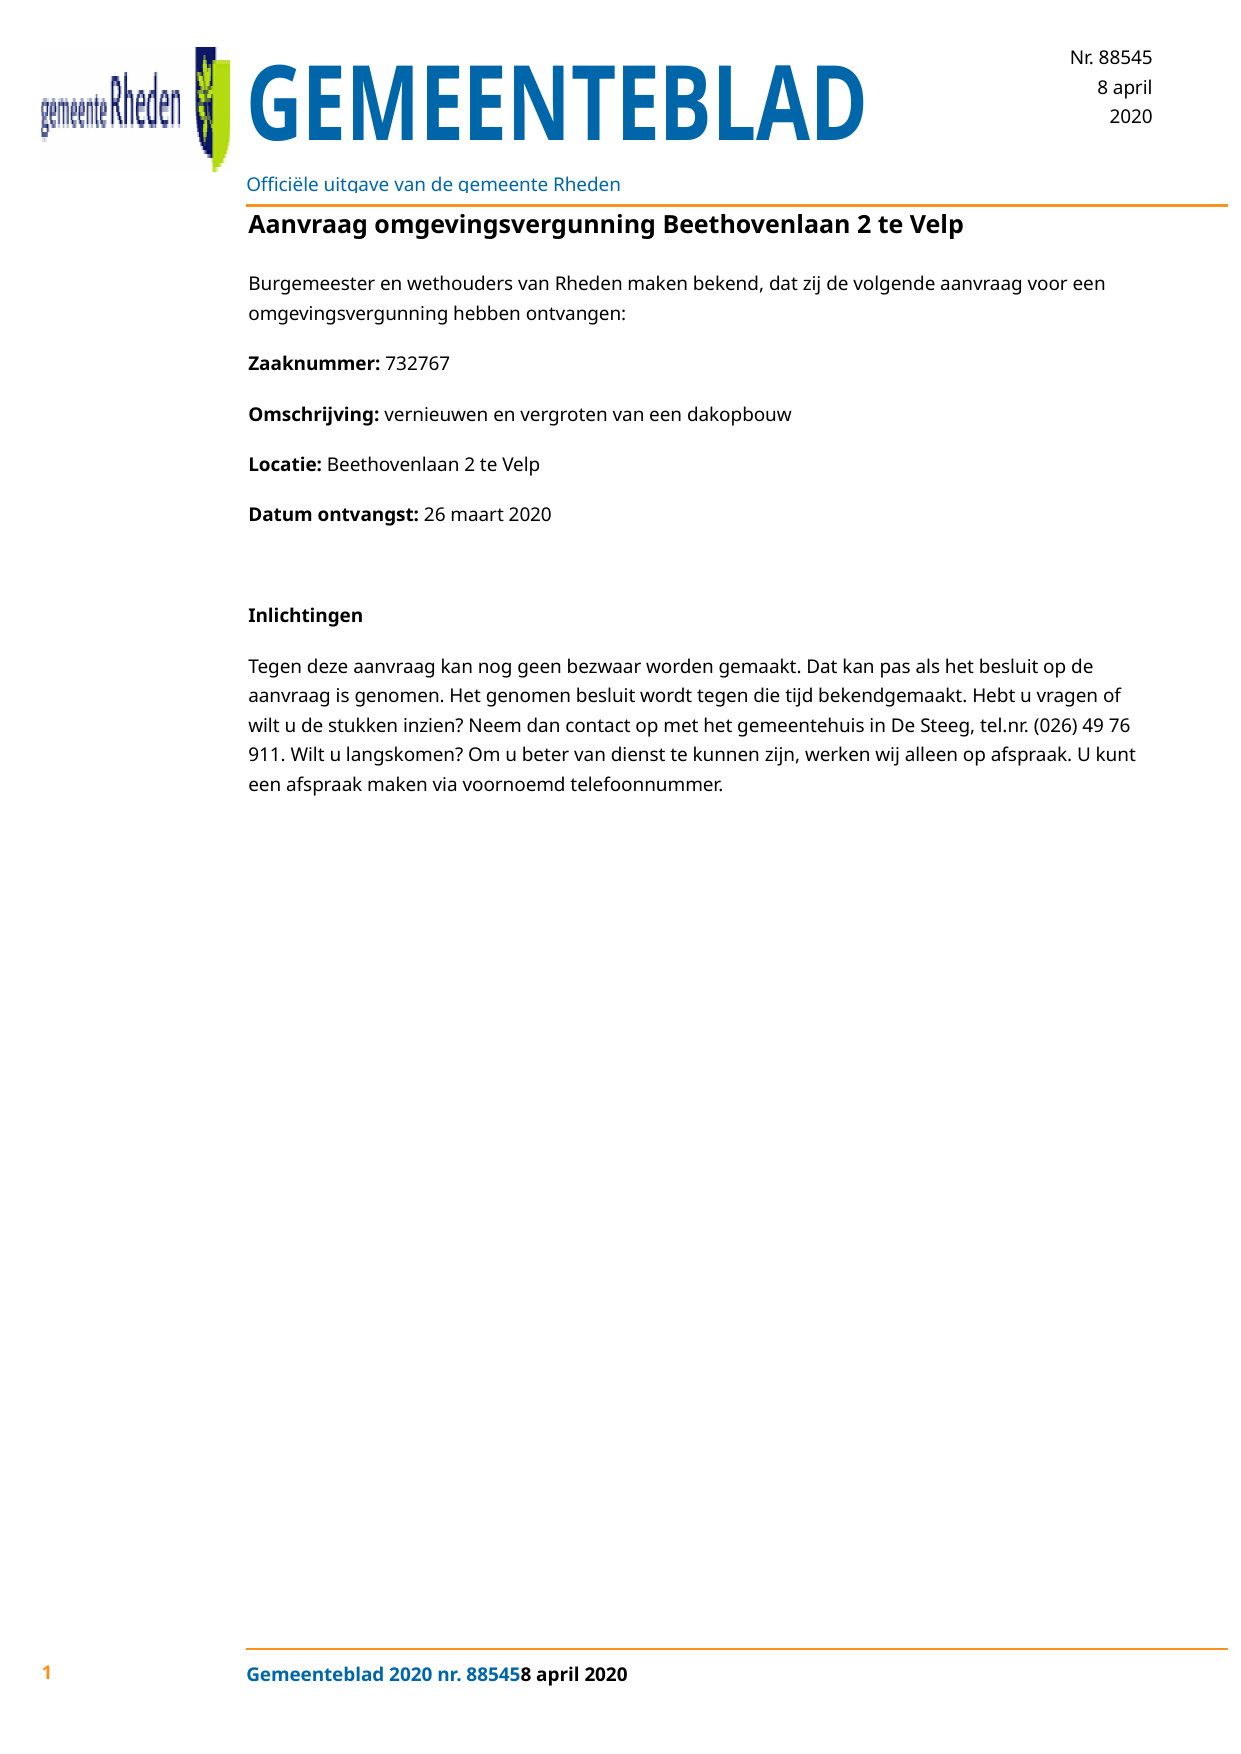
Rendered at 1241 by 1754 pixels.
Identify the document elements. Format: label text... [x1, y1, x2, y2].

text Tegen deze aanvraag kan nog geen bezwaar worden gemaakt. Dat kan pas als het besluit op de aanvraag is genomen. Het genomen besluit wordt tegen die tijd bekendgemaakt. Hebt u vragen of wilt u de stukken inzien? Neem dan contact op met het gemeentehuis in De Steeg, tel.nr. (026) 49 76 911. Wilt u langskomen? Om u beter van dienst te kunnen zijn, werken wij alleen op afspraak. U kunt een afspraak maken via voornoemd telefoonnummer. [248, 653, 1152, 797]
text Aanvraag omgevingsvergunning Beethovenlaan 2 te Velp [248, 207, 1152, 241]
text Inlichtingen [248, 602, 1152, 628]
picture [41, 47, 231, 172]
text Burgemeester en wethouders van Rheden maken bekend, dat zij de volgende aanvraag voor een omgevingsvergunning hebben ontvangen: [248, 270, 1152, 326]
text Zaaknummer: 732767 [248, 350, 1152, 376]
text Omschrijving: vernieuwen en vergroten van een dakopbouw [248, 401, 1152, 426]
text Datum ontvangst: 26 maart 2020 [248, 502, 1152, 527]
text Locatie: Beethovenlaan 2 te Velp [248, 451, 1152, 477]
